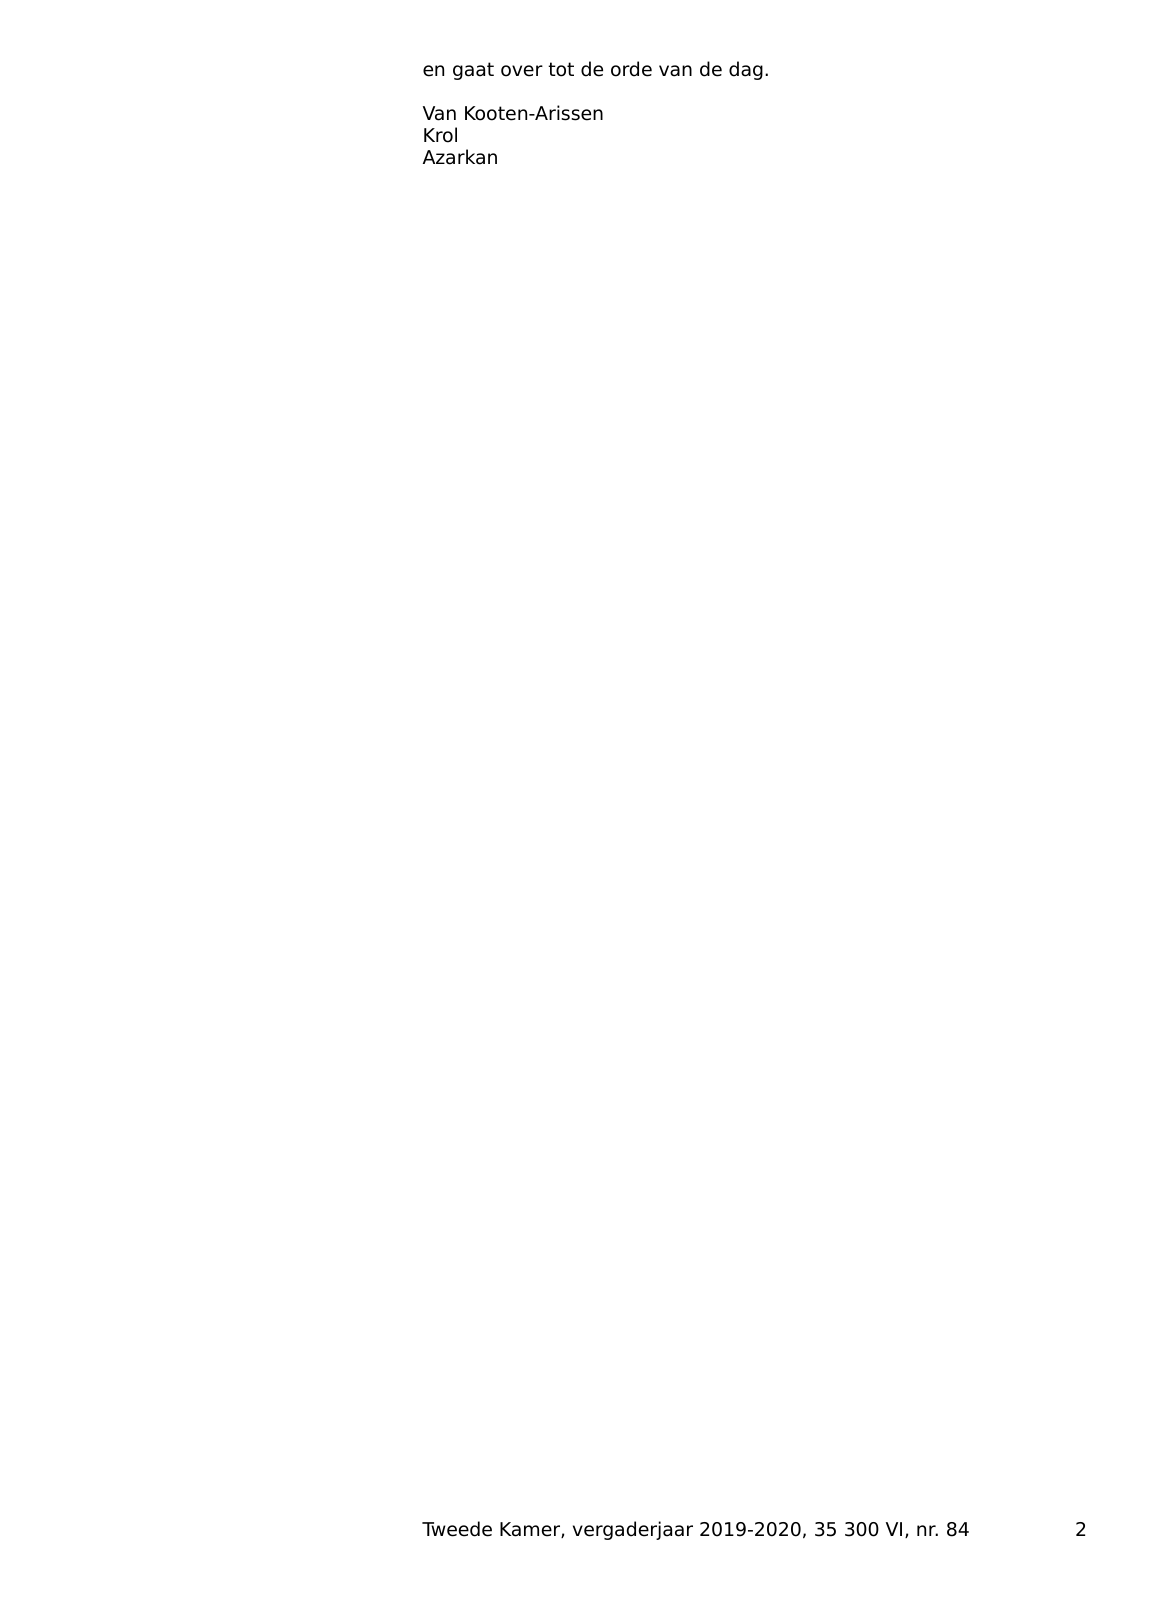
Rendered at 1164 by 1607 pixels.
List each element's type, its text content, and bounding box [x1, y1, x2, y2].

text en gaat over tot de orde van de dag. [422, 59, 1087, 81]
text Van Kooten-Arissen [422, 103, 1087, 125]
text Azarkan [422, 147, 1087, 169]
text Krol [422, 125, 1087, 147]
